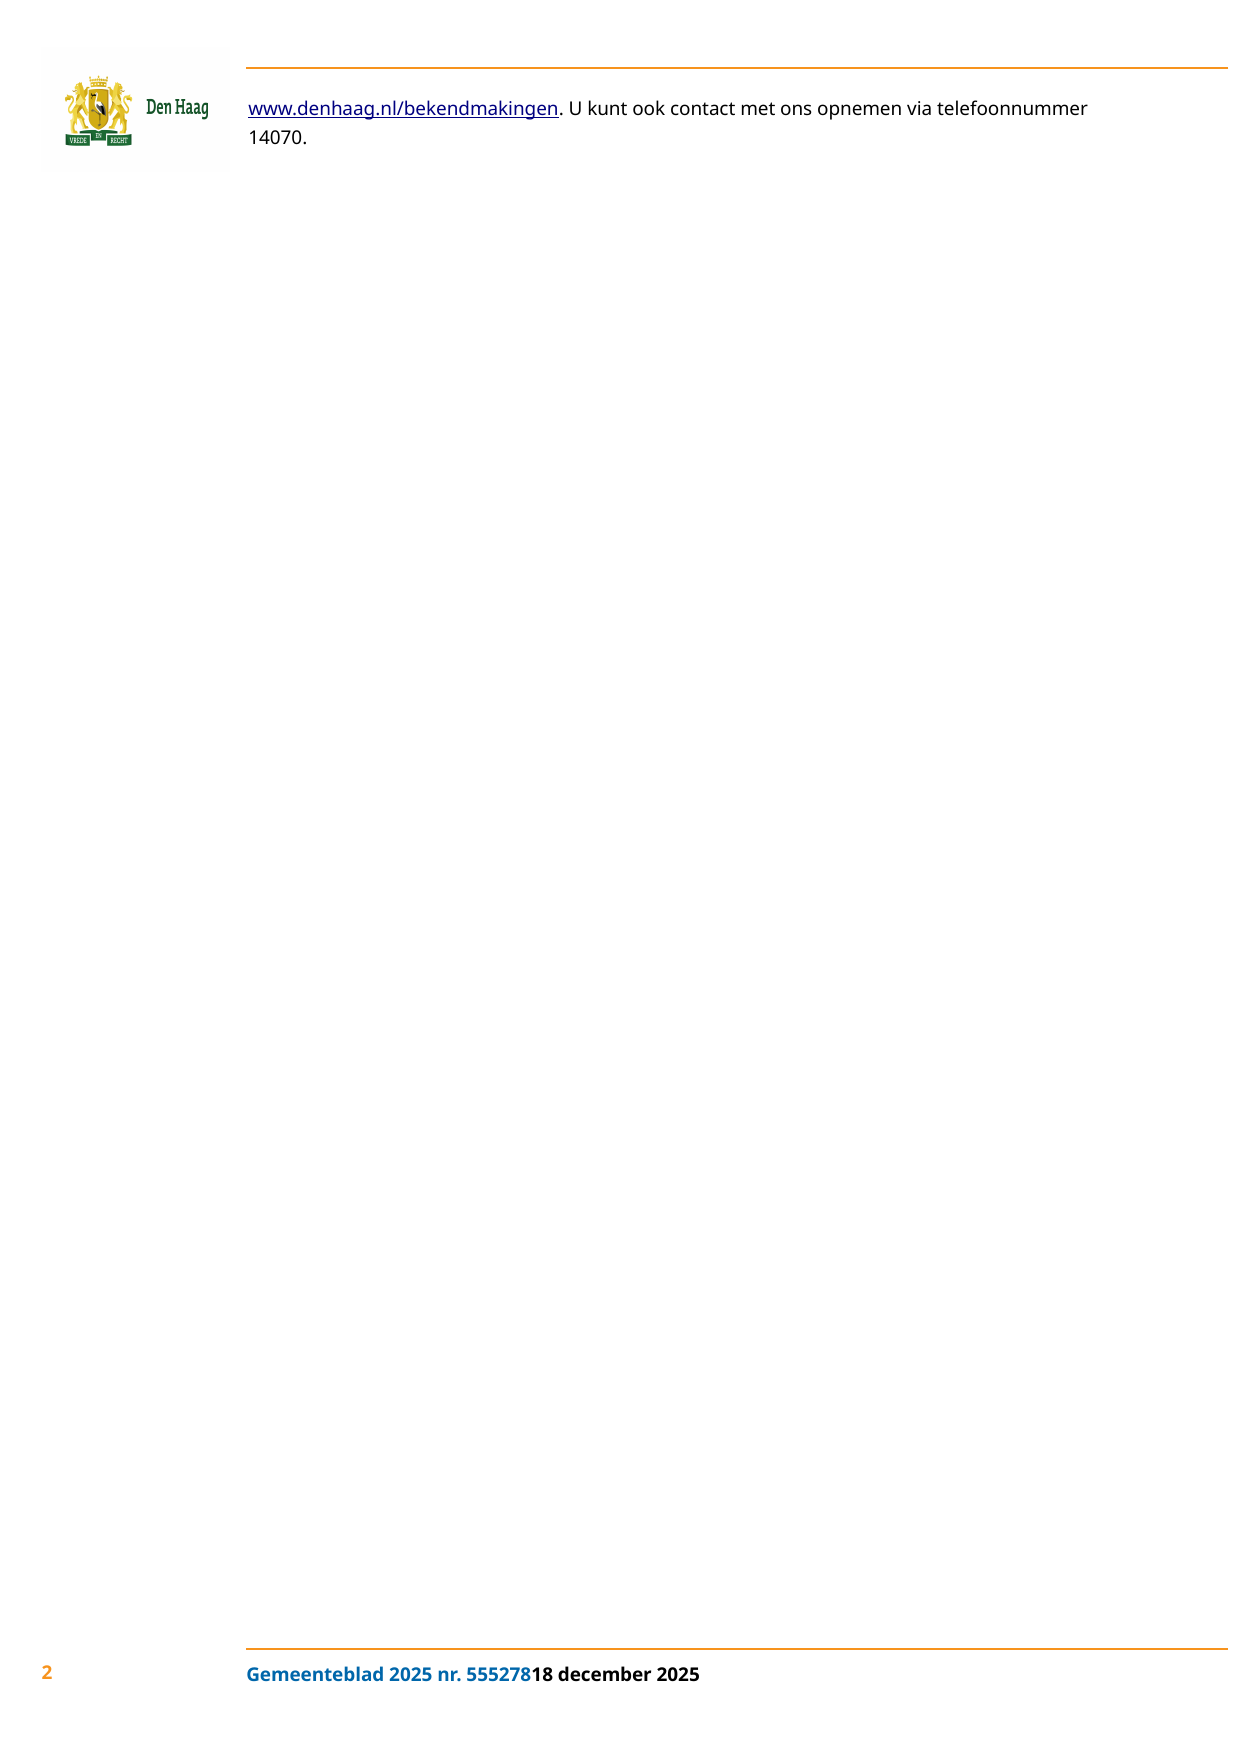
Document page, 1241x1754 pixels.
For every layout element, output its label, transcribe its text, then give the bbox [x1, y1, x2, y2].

picture [41, 47, 231, 172]
text www.denhaag.nl/bekendmakingen. U kunt ook contact met ons opnemen via telefoonnummer 14070. [248, 95, 1152, 150]
